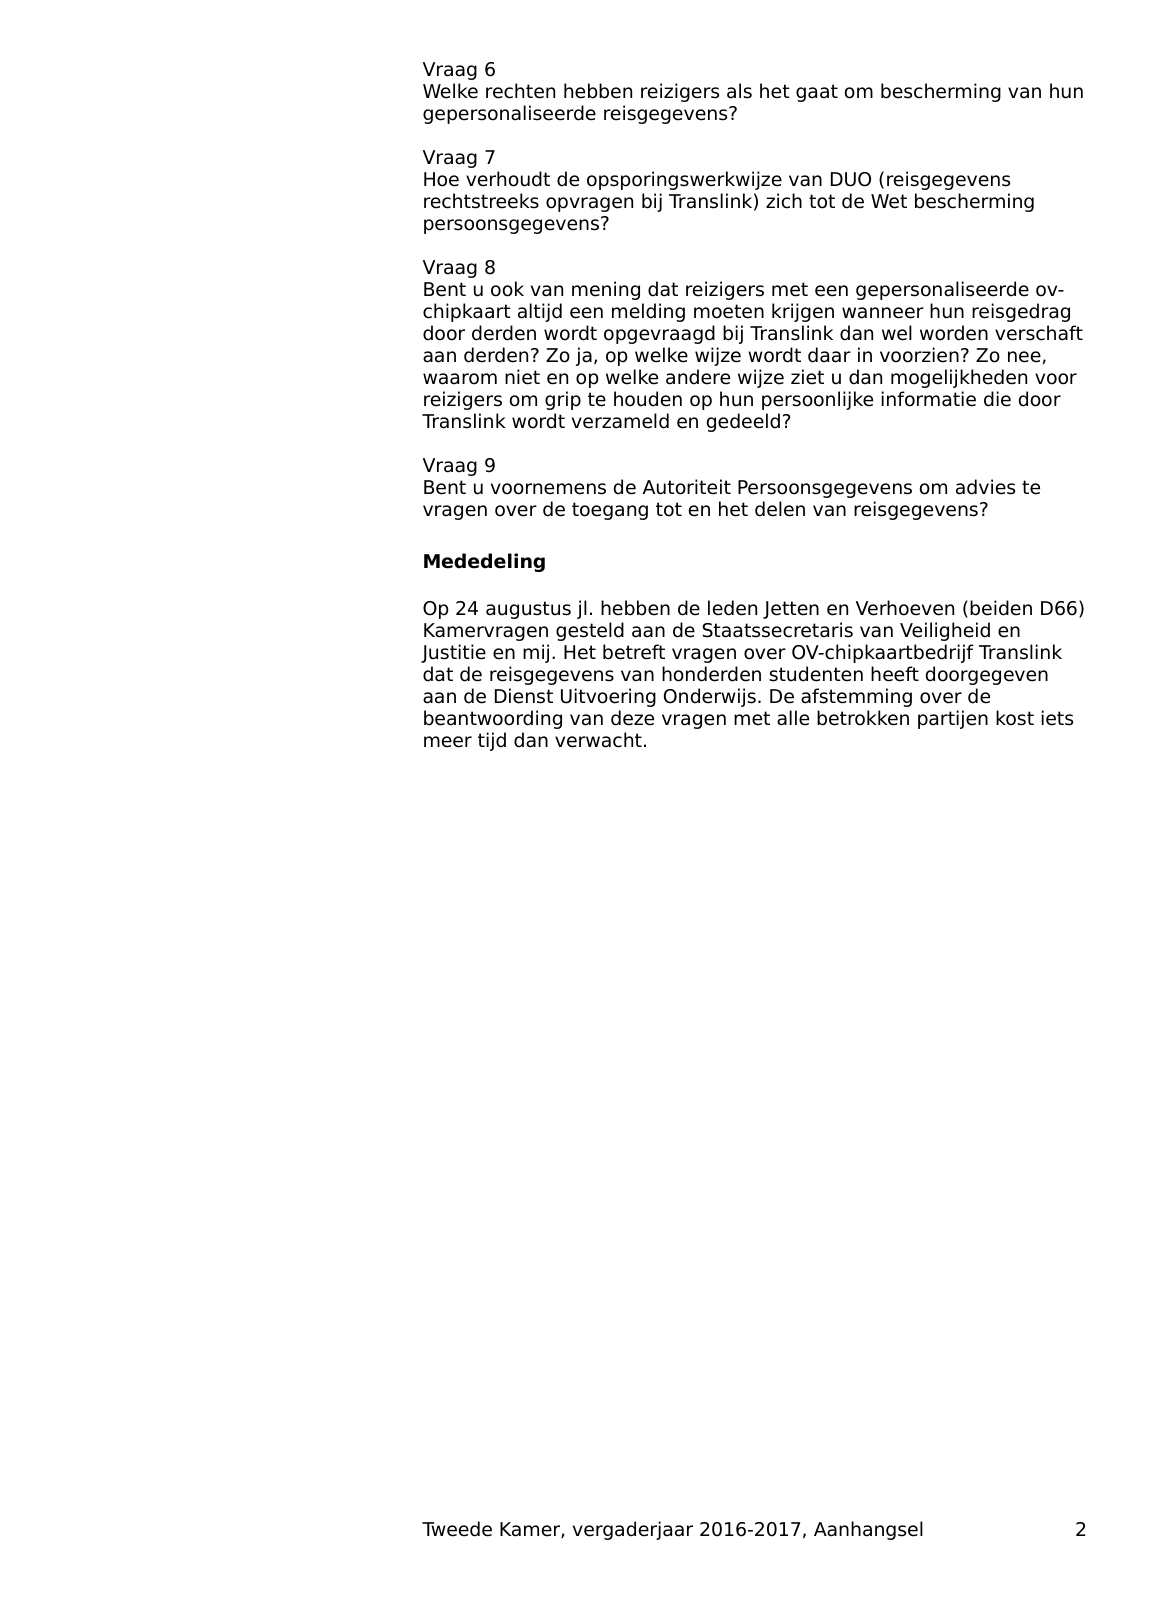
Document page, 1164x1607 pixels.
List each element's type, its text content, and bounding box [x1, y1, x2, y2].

text Vraag 8 [422, 257, 1087, 279]
text Vraag 7 [422, 147, 1087, 169]
text Vraag 9 [422, 455, 1087, 477]
text Vraag 6 [422, 59, 1087, 81]
text Welke rechten hebben reizigers als het gaat om bescherming van hun gepersonaliseerde reisgegevens? [422, 81, 1087, 125]
subtitle Mededeling [422, 551, 1087, 573]
text Op 24 augustus jl. hebben de leden Jetten en Verhoeven (beiden D66) Kamervragen gesteld aan de Staatssecretaris van Veiligheid en Justitie en mij. Het betreft vragen over OV-chipkaartbedrijf Translink dat de reisgegevens van honderden studenten heeft doorgegeven aan de Dienst Uitvoering Onderwijs. De afstemming over de beantwoording van deze vragen met alle betrokken partijen kost iets meer tijd dan verwacht. [422, 598, 1087, 752]
text Hoe verhoudt de opsporingswerkwijze van DUO (reisgegevens rechtstreeks opvragen bij Translink) zich tot de Wet bescherming persoonsgegevens? [422, 169, 1087, 235]
text Bent u voornemens de Autoriteit Persoonsgegevens om advies te vragen over de toegang tot en het delen van reisgegevens? [422, 477, 1087, 521]
text Bent u ook van mening dat reizigers met een gepersonaliseerde ov-chipkaart altijd een melding moeten krijgen wanneer hun reisgedrag door derden wordt opgevraagd bij Translink dan wel worden verschaft aan derden? Zo ja, op welke wijze wordt daar in voorzien? Zo nee, waarom niet en op welke andere wijze ziet u dan mogelijkheden voor reizigers om grip te houden op hun persoonlijke informatie die door Translink wordt verzameld en gedeeld? [422, 279, 1087, 433]
